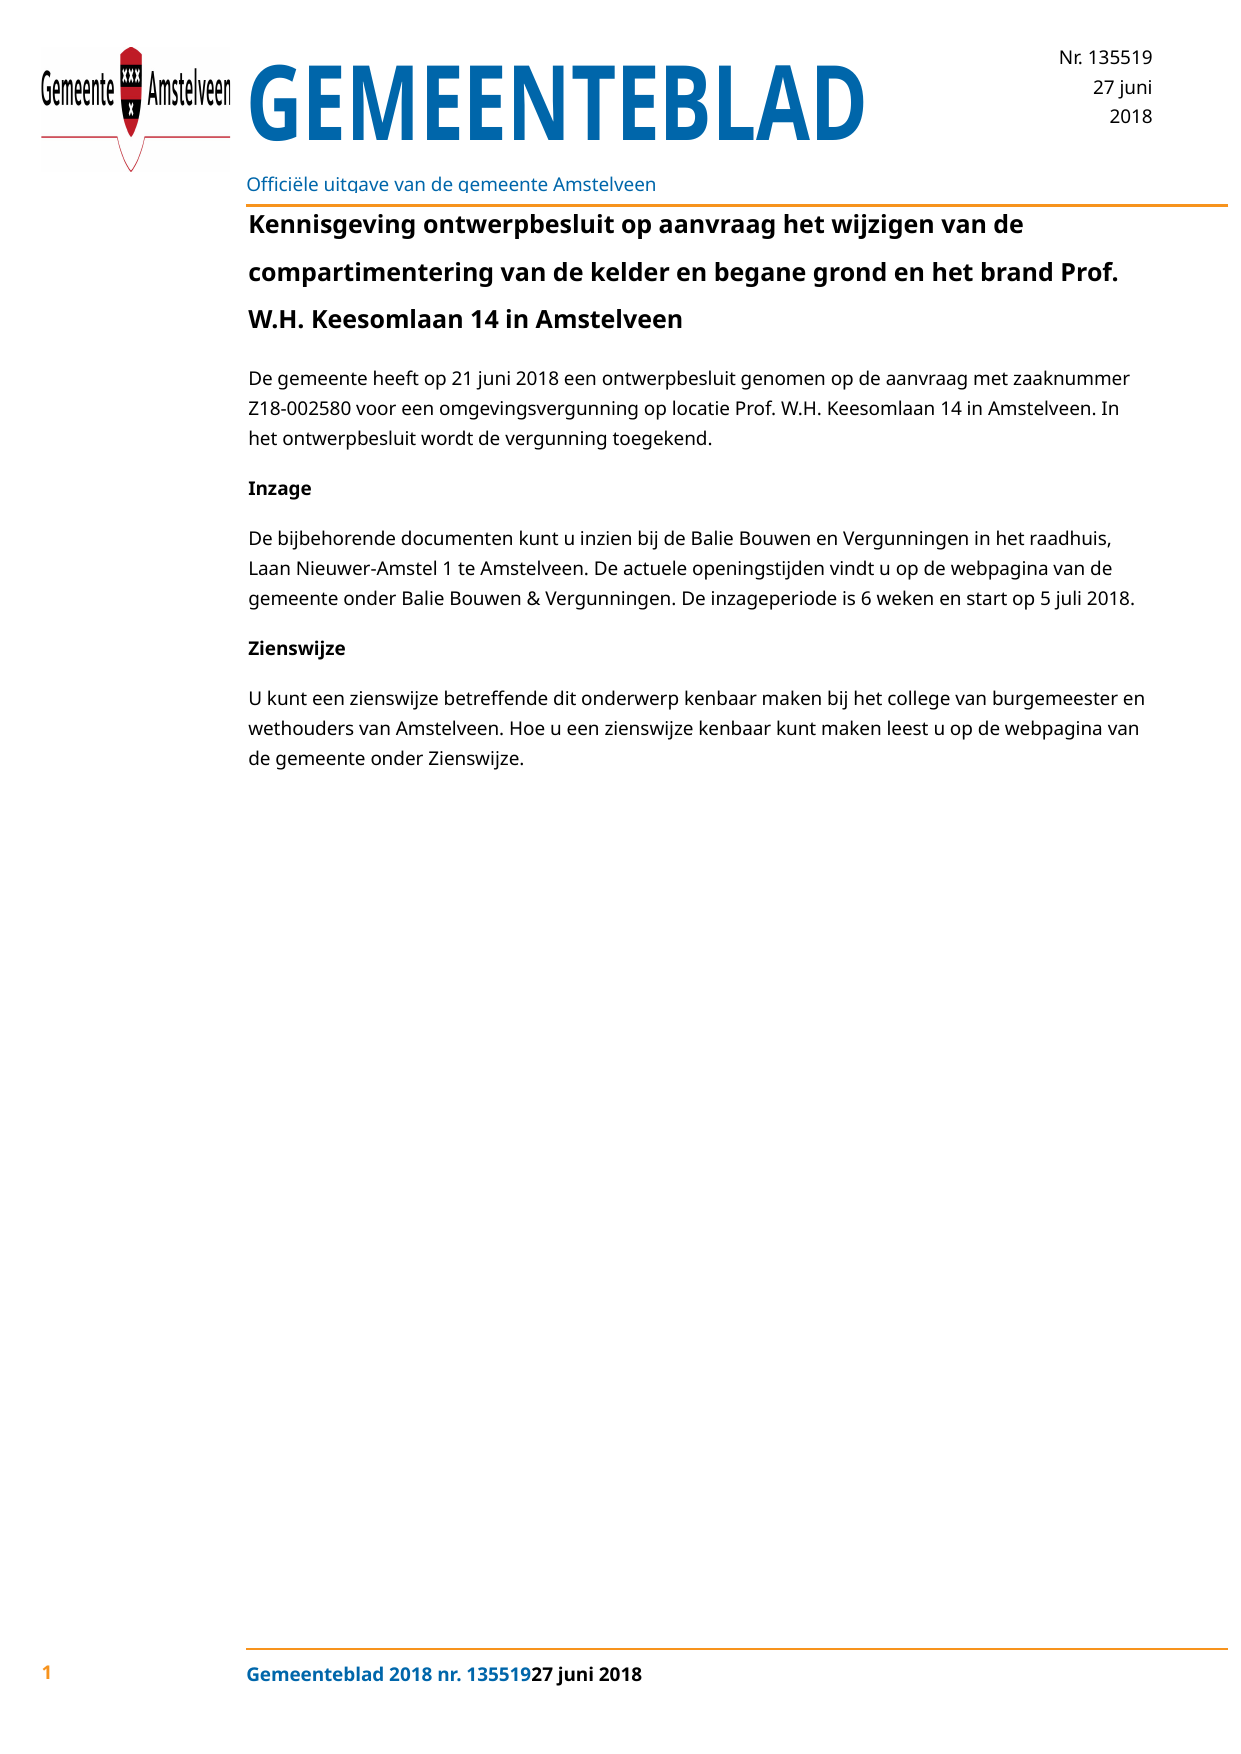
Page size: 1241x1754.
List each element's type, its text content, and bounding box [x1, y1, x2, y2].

text Inzage [248, 475, 1152, 501]
text U kunt een zienswijze betreffende dit onderwerp kenbaar maken bij het college van burgemeester en wethouders van Amstelveen. Hoe u een zienswijze kenbaar kunt maken leest u op de webpagina van de gemeente onder Zienswijze. [248, 686, 1152, 770]
text De gemeente heeft op 21 juni 2018 een ontwerpbesluit genomen op de aanvraag met zaaknummer Z18-002580 voor een omgevingsvergunning op locatie Prof. W.H. Keesomlaan 14 in Amstelveen. In het ontwerpbesluit wordt de vergunning toegekend. [248, 366, 1152, 450]
text De bijbehorende documenten kunt u inzien bij de Balie Bouwen en Vergunningen in het raadhuis, Laan Nieuwer-Amstel 1 te Amstelveen. De actuele openingstijden vindt u op de webpagina van de gemeente onder Balie Bouwen & Vergunningen. De inzageperiode is 6 weken en start op 5 juli 2018. [248, 526, 1152, 610]
text Zienswijze [248, 635, 1152, 661]
text Kennisgeving ontwerpbesluit op aanvraag het wijzigen van de compartimentering van de kelder en begane grond en het brand Prof. W.H. Keesomlaan 14 in Amstelveen [248, 207, 1152, 336]
picture [41, 47, 231, 172]
